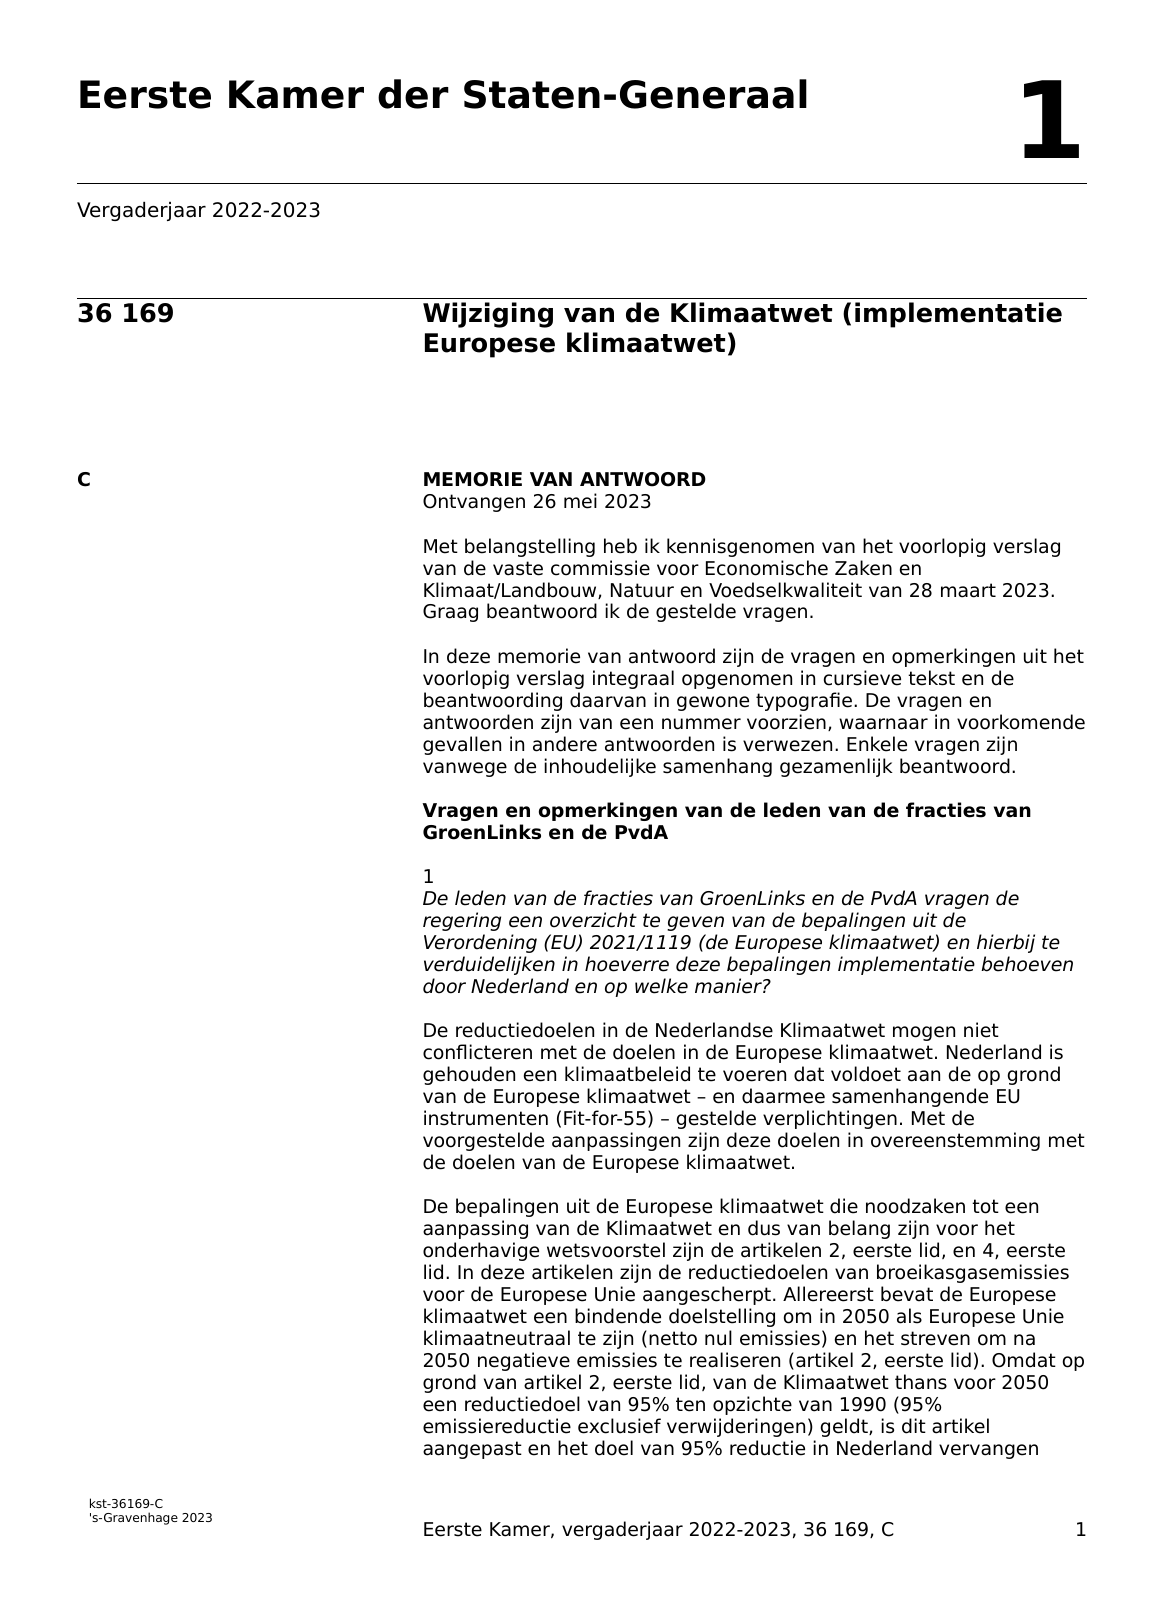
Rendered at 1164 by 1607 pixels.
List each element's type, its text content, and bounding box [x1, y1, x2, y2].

text Ontvangen 26 mei 2023 [422, 491, 1087, 513]
table_header 1 [886, 59, 1087, 183]
subtitle C MEMORIE VAN ANTWOORD [77, 469, 1087, 491]
text 's-Gravenhage 2023 [88, 1511, 323, 1525]
subtitle Vragen en opmerkingen van de leden van de fracties van GroenLinks en de PvdA [422, 800, 1087, 844]
text kst-36169-C [88, 1497, 323, 1511]
text 1 [422, 866, 1087, 888]
text Met belangstelling heb ik kennisgenomen van het voorlopig verslag van de vaste commissie voor Economische Zaken en Klimaat/Landbouw, Natuur en Voedselkwaliteit van 28 maart 2023. Graag beantwoord ik de gestelde vragen. [422, 536, 1087, 623]
table_cell Vergaderjaar 2022-2023 [77, 184, 1087, 298]
text De reductiedoelen in de Nederlandse Klimaatwet mogen niet conflicteren met de doelen in de Europese klimaatwet. Nederland is gehouden een klimaatbeleid te voeren dat voldoet aan de op grond van de Europese klimaatwet – en daarmee samenhangende EU instrumenten (Fit-for-55) – gestelde verplichtingen. Met de voorgestelde aanpassingen zijn deze doelen in overeenstemming met de doelen van de Europese klimaatwet. [422, 1020, 1087, 1174]
subtitle 36 169 Wijziging van de Klimaatwet (implementatie Europese klimaatwet) [77, 299, 1087, 358]
text De bepalingen uit de Europese klimaatwet die noodzaken tot een aanpassing van de Klimaatwet en dus van belang zijn voor het onderhavige wetsvoorstel zijn de artikelen 2, eerste lid, en 4, eerste lid. In deze artikelen zijn de reductiedoelen van broeikasgasemissies voor de Europese Unie aangescherpt. Allereerst bevat de Europese klimaatwet een bindende doelstelling om in 2050 als Europese Unie klimaatneutraal te zijn (netto nul emissies) en het streven om na 2050 negatieve emissies te realiseren (artikel 2, eerste lid). Omdat op grond van artikel 2, eerste lid, van de Klimaatwet thans voor 2050 een reductiedoel van 95% ten opzichte van 1990 (95% emissiereductie exclusief verwijderingen) geldt, is dit artikel aangepast en het doel van 95% reductie in Nederland vervangen [422, 1196, 1087, 1460]
text De leden van de fracties van GroenLinks en de PvdA vragen de regering een overzicht te geven van de bepalingen uit de Verordening (EU) 2021/1119 (de Europese klimaatwet) en hierbij te verduidelijken in hoeverre deze bepalingen implementatie behoeven door Nederland en op welke manier? [422, 888, 1087, 998]
table_header Eerste Kamer der Staten-Generaal [77, 59, 886, 183]
text In deze memorie van antwoord zijn de vragen en opmerkingen uit het voorlopig verslag integraal opgenomen in cursieve tekst en de beantwoording daarvan in gewone typografie. De vragen en antwoorden zijn van een nummer voorzien, waarnaar in voorkomende gevallen in andere antwoorden is verwezen. Enkele vragen zijn vanwege de inhoudelijke samenhang gezamenlijk beantwoord. [422, 646, 1087, 777]
